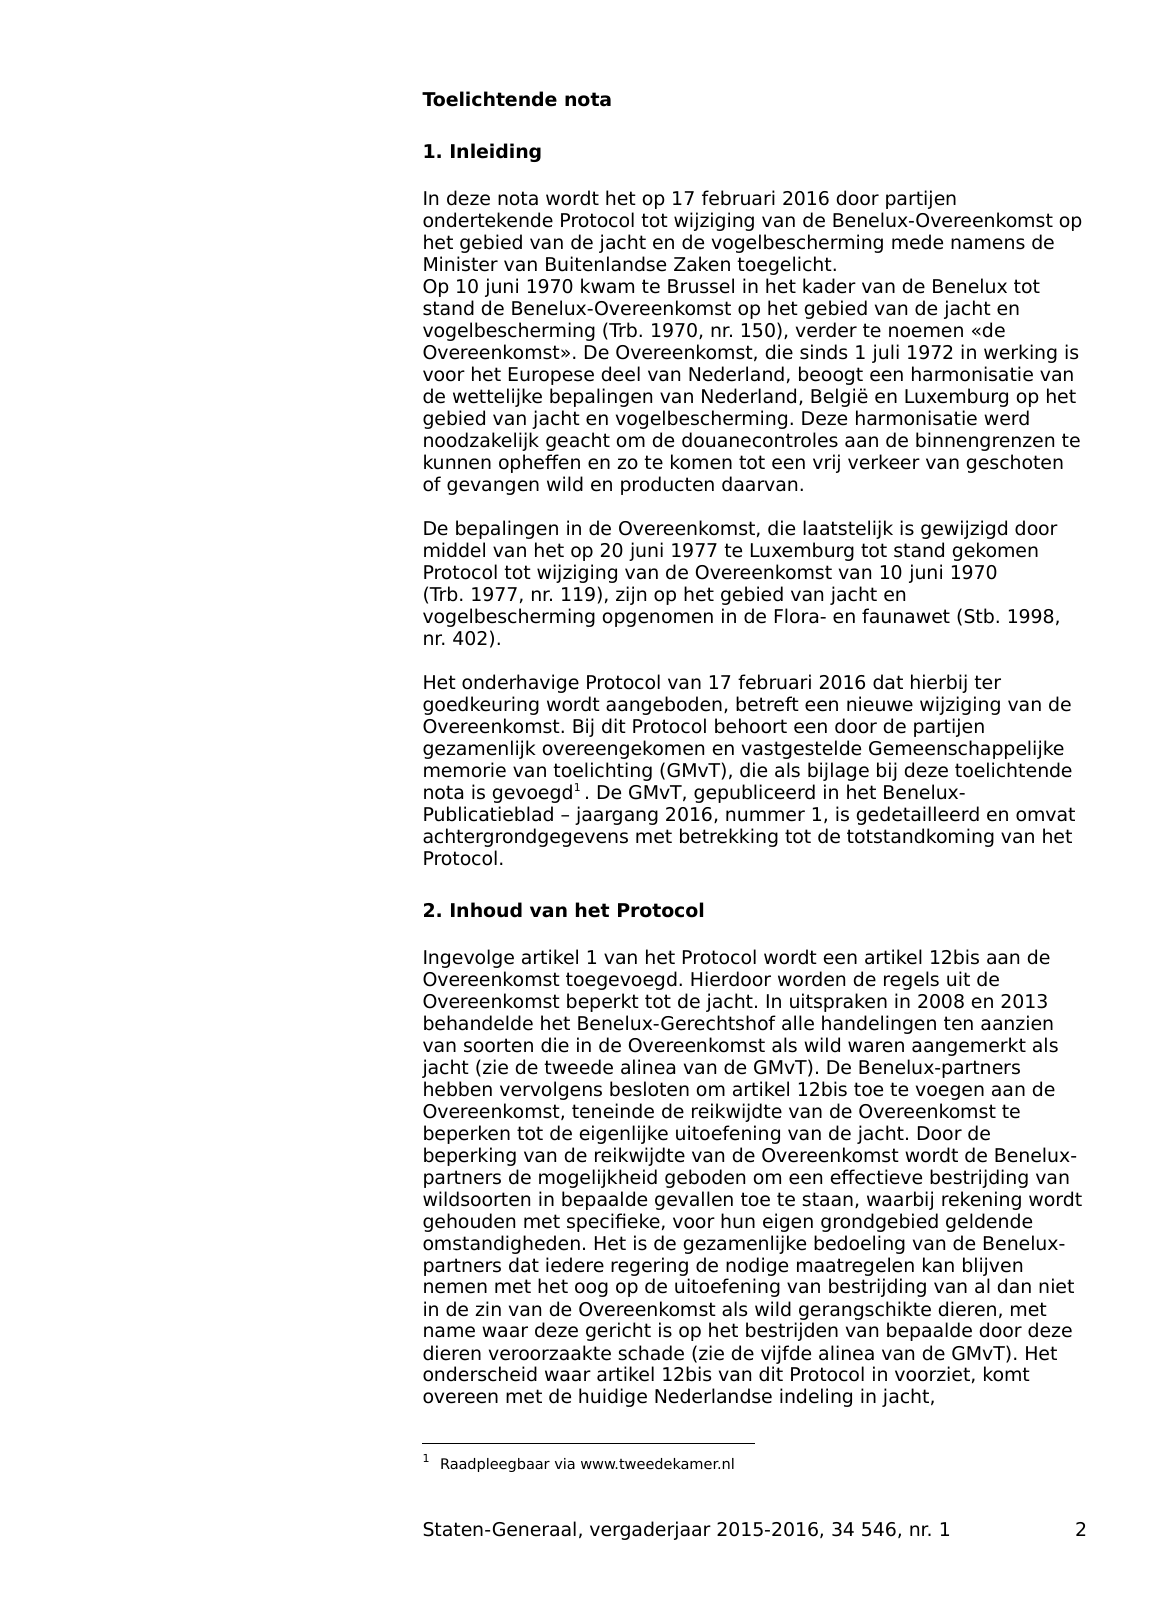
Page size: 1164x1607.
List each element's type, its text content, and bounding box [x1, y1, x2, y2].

text Ingevolge artikel 1 van het Protocol wordt een artikel 12bis aan de Overeenkomst toegevoegd. Hierdoor worden de regels uit de Overeenkomst beperkt tot de jacht. In uitspraken in 2008 en 2013 behandelde het Benelux-Gerechtshof alle handelingen ten aanzien van soorten die in de Overeenkomst als wild waren aangemerkt als jacht (zie de tweede alinea van de GMvT). De Benelux-partners hebben vervolgens besloten om artikel 12bis toe te voegen aan de Overeenkomst, teneinde de reikwijdte van de Overeenkomst te beperken tot de eigenlijke uitoefening van de jacht. Door de beperking van de reikwijdte van de Overeenkomst wordt de Benelux-partners de mogelijkheid geboden om een effectieve bestrijding van wildsoorten in bepaalde gevallen toe te staan, waarbij rekening wordt gehouden met specifieke, voor hun eigen grondgebied geldende omstandigheden. Het is de gezamenlijke bedoeling van de Benelux-partners dat iedere regering de nodige maatregelen kan blijven nemen met het oog op de uitoefening van bestrijding van al dan niet in de zin van de Overeenkomst als wild gerangschikte dieren, met name waar deze gericht is op het bestrijden van bepaalde door deze dieren veroorzaakte schade (zie de vijfde alinea van de GMvT). Het onderscheid waar artikel 12bis van dit Protocol in voorziet, komt overeen met de huidige Nederlandse indeling in jacht, [422, 947, 1087, 1408]
text In deze nota wordt het op 17 februari 2016 door partijen ondertekende Protocol tot wijziging van de Benelux-Overeenkomst op het gebied van de jacht en de vogelbescherming mede namens de Minister van Buitenlandse Zaken toegelicht. [422, 188, 1087, 276]
text Op 10 juni 1970 kwam te Brussel in het kader van de Benelux tot stand de Benelux-Overeenkomst op het gebied van de jacht en vogelbescherming (Trb. 1970, nr. 150), verder te noemen «de Overeenkomst». De Overeenkomst, die sinds 1 juli 1972 in werking is voor het Europese deel van Nederland, beoogt een harmonisatie van de wettelijke bepalingen van Nederland, België en Luxemburg op het gebied van jacht en vogelbescherming. Deze harmonisatie werd noodzakelijk geacht om de douanecontroles aan de binnengrenzen te kunnen opheffen en zo te komen tot een vrij verkeer van geschoten of gevangen wild en producten daarvan. [422, 276, 1087, 496]
subtitle Toelichtende nota [422, 89, 1087, 111]
subtitle 1. Inleiding [422, 141, 1087, 163]
subtitle 2. Inhoud van het Protocol [422, 900, 1087, 922]
text De bepalingen in de Overeenkomst, die laatstelijk is gewijzigd door middel van het op 20 juni 1977 te Luxemburg tot stand gekomen Protocol tot wijziging van de Overeenkomst van 10 juni 1970 (Trb. 1977, nr. 119), zijn op het gebied van jacht en vogelbescherming opgenomen in de Flora- en faunawet (Stb. 1998, nr. 402). [422, 518, 1087, 650]
text Raadpleegbaar via www.tweedekamer.nl [422, 1452, 1087, 1474]
text Het onderhavige Protocol van 17 februari 2016 dat hierbij ter goedkeuring wordt aangeboden, betreft een nieuwe wijziging van de Overeenkomst. Bij dit Protocol behoort een door de partijen gezamenlijk overeengekomen en vastgestelde Gemeenschappelijke memorie van toelichting (GMvT), die als bijlage bij deze toelichtende nota is gevoegd. De GMvT, gepubliceerd in het Benelux-Publicatieblad – jaargang 2016, nummer 1, is gedetailleerd en omvat achtergrondgegevens met betrekking tot de totstandkoming van het Protocol. [422, 672, 1087, 870]
